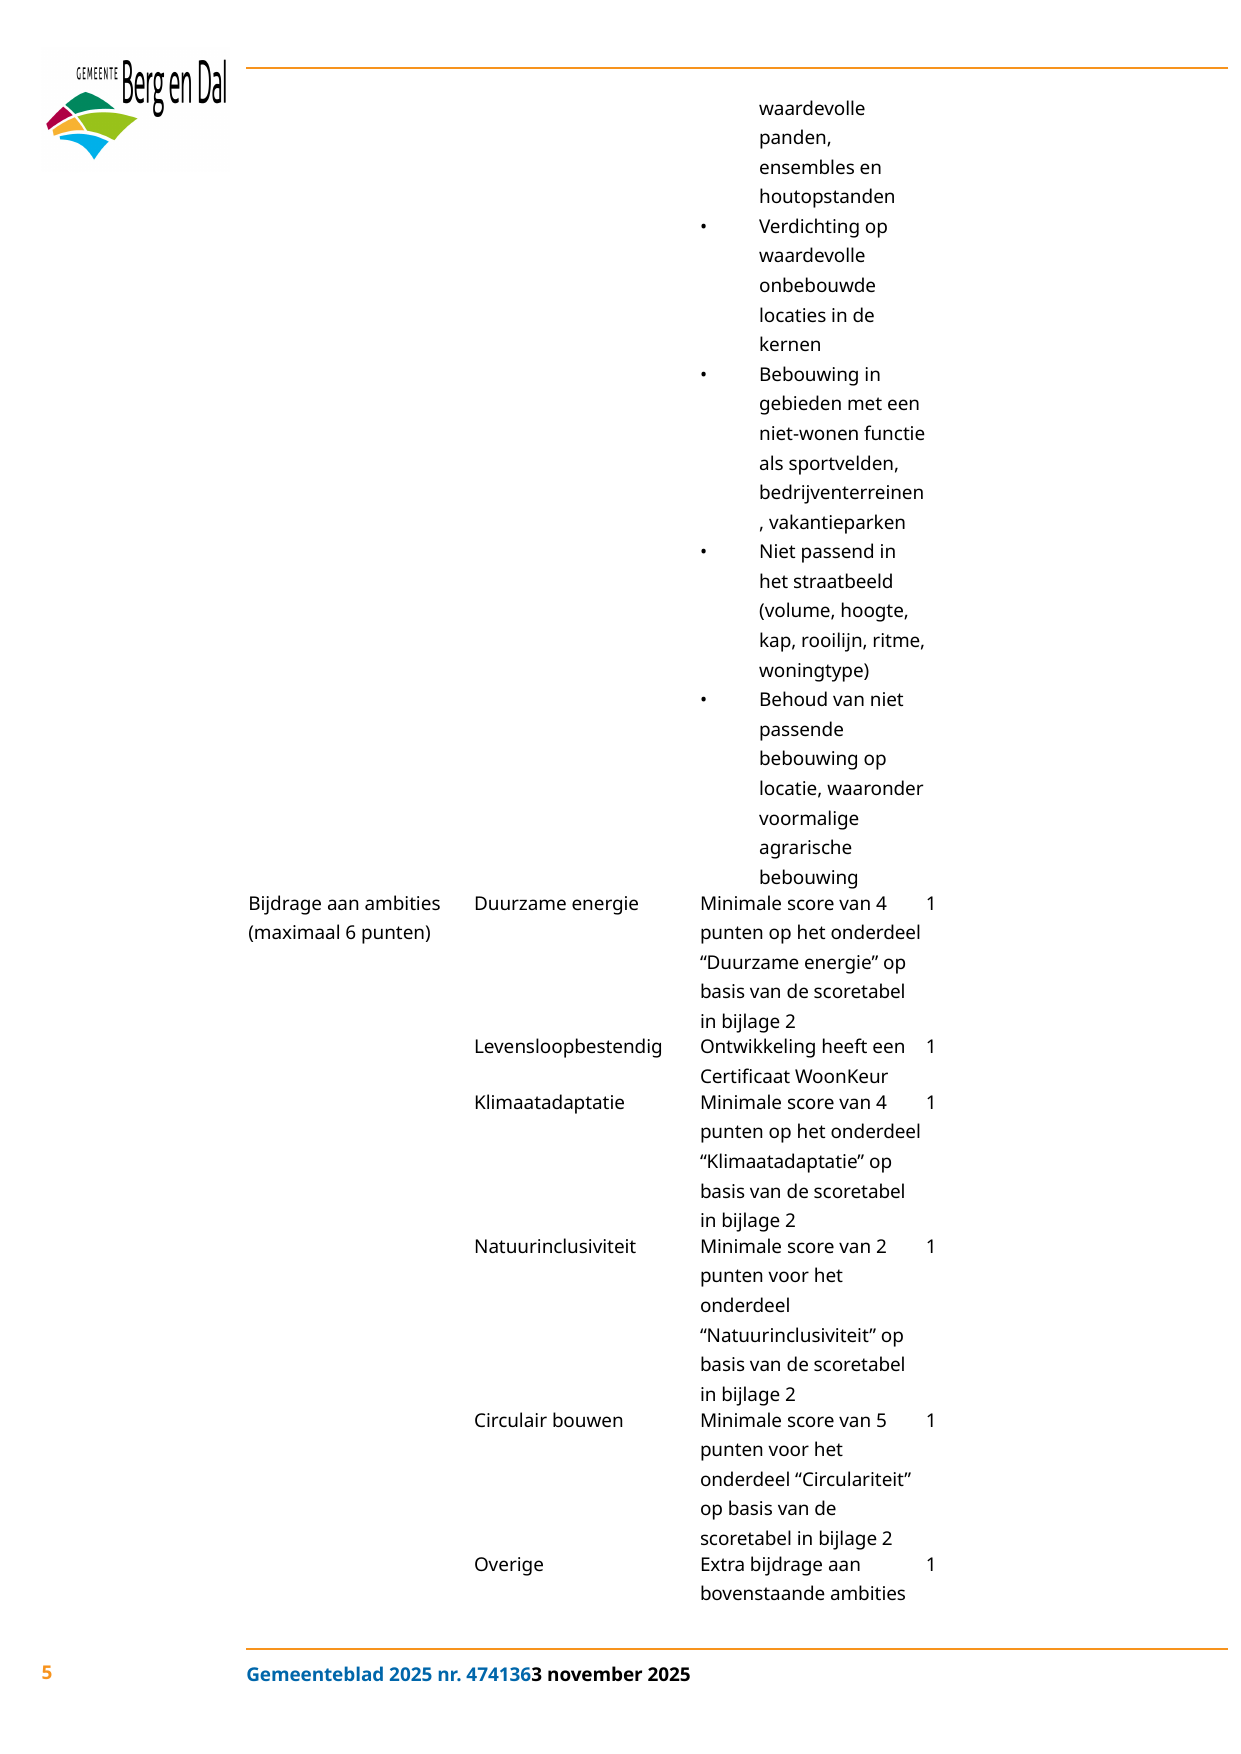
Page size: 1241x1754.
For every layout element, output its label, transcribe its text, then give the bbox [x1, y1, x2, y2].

table_cell [474, 95, 700, 890]
table_cell Ontwikkeling heeft een Certificaat WoonKeur [700, 1034, 926, 1089]
table_cell 1 [926, 1034, 1152, 1089]
table_cell Minimale score van 2 punten voor het onderdeel “Natuurinclusiviteit” op basis van de scoretabel in bijlage 2 [700, 1233, 926, 1407]
picture [41, 47, 231, 172]
table_cell 1 [926, 1407, 1152, 1551]
table_cell waardevolle panden, ensembles en houtopstanden Verdichting op waardevolle onbebouwde locaties in de kernen Bebouwing in gebieden met een niet-wonen functie als sportvelden, bedrijventerreinen, vakantieparken Niet passend in het straatbeeld (volume, hoogte, kap, rooilijn, ritme, woningtype) Behoud van niet passende bebouwing op locatie, waaronder voormalige agrarische bebouwing [700, 95, 926, 890]
table_cell Klimaatadaptatie [474, 1089, 700, 1233]
table_cell Minimale score van 4 punten op het onderdeel “Klimaatadaptatie” op basis van de scoretabel in bijlage 2 [700, 1089, 926, 1233]
table_cell [248, 95, 474, 890]
table_cell Extra bijdrage aan bovenstaande ambities [700, 1551, 926, 1606]
table_cell Natuurinclusiviteit [474, 1233, 700, 1407]
table_cell Bijdrage aan ambities (maximaal 6 punten) [248, 890, 474, 1606]
table_cell 1 [926, 1233, 1152, 1407]
table_cell Circulair bouwen [474, 1407, 700, 1551]
table_cell [926, 95, 1152, 890]
table_cell 1 [926, 890, 1152, 1034]
table_cell Minimale score van 5 punten voor het onderdeel “Circulariteit” op basis van de scoretabel in bijlage 2 [700, 1407, 926, 1551]
table_cell Minimale score van 4 punten op het onderdeel “Duurzame energie” op basis van de scoretabel in bijlage 2 [700, 890, 926, 1034]
table_cell Overige [474, 1551, 700, 1606]
table_cell Levensloopbestendig [474, 1034, 700, 1089]
table_cell 1 [926, 1551, 1152, 1606]
table_cell Duurzame energie [474, 890, 700, 1034]
table_cell 1 [926, 1089, 1152, 1233]
